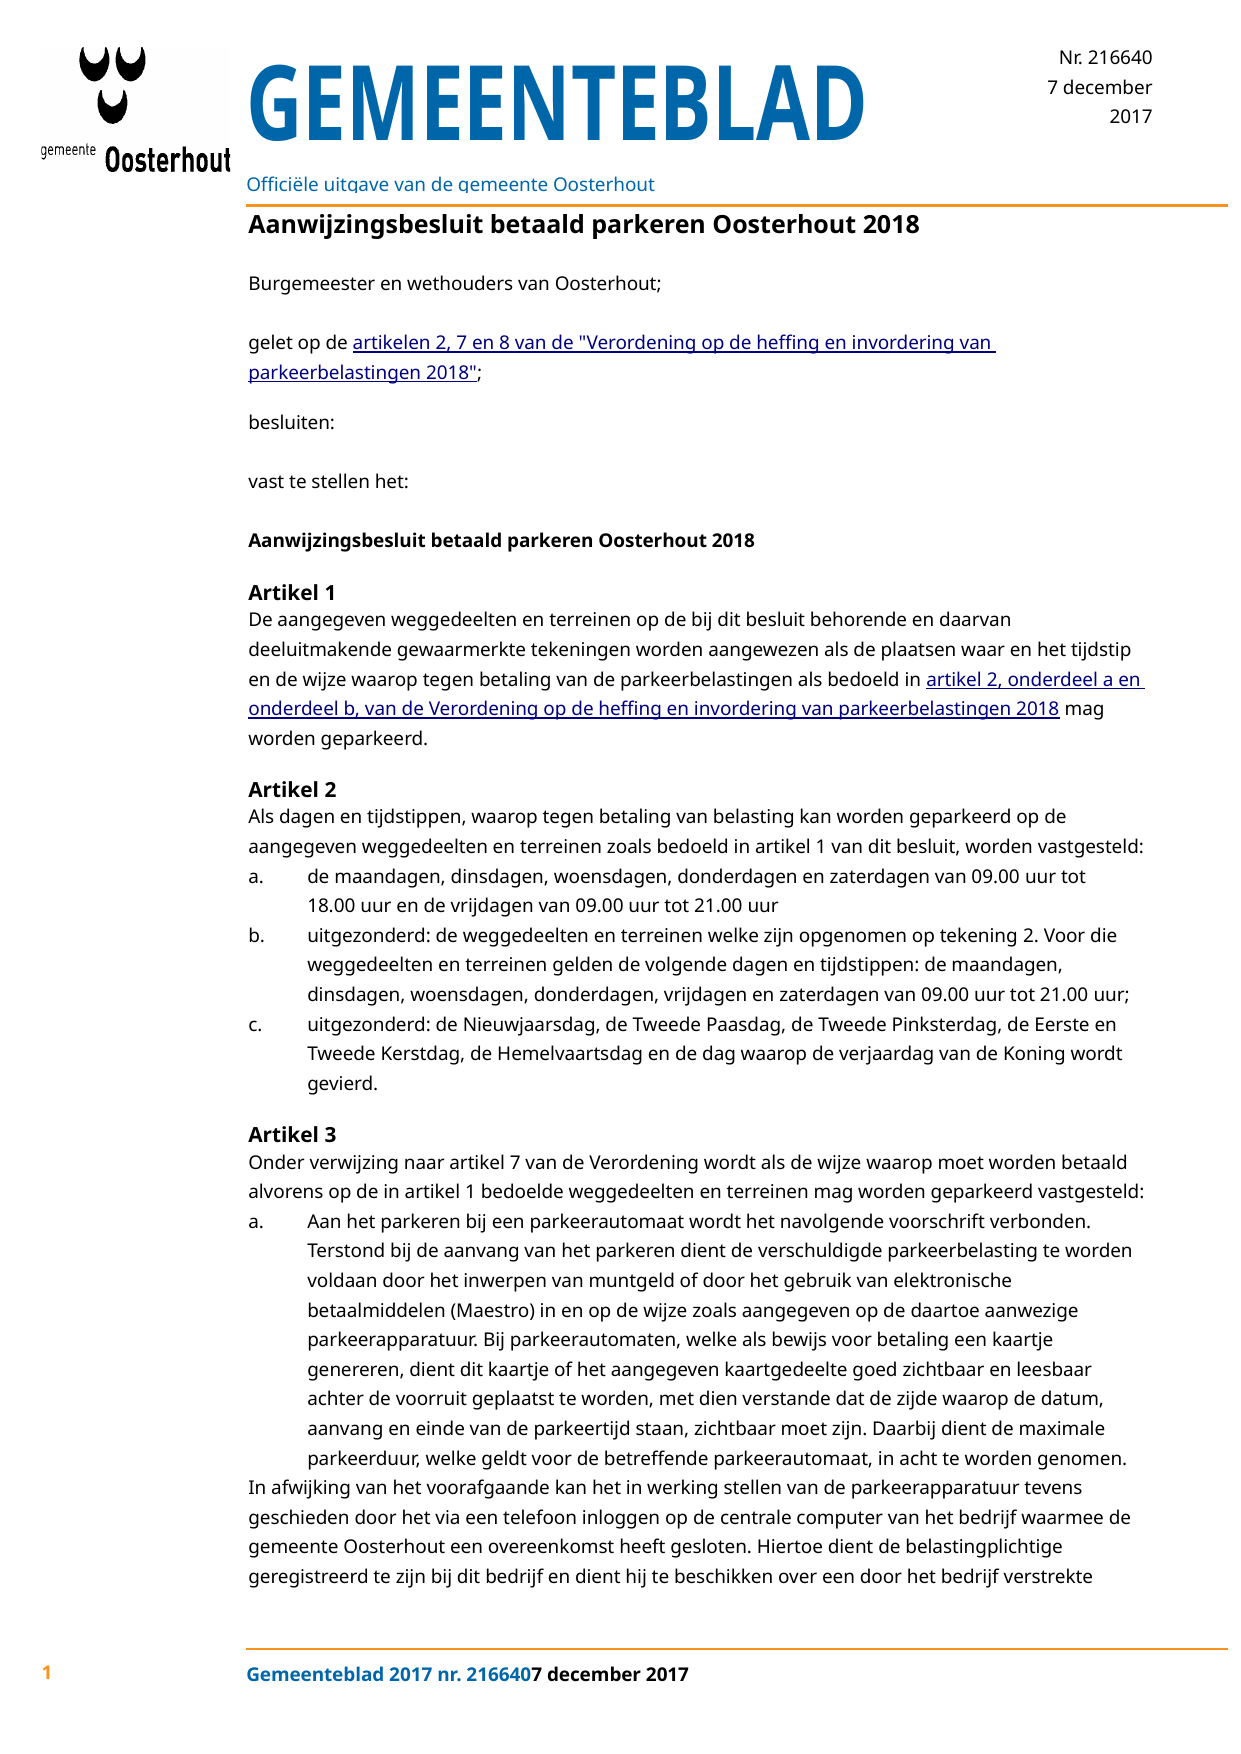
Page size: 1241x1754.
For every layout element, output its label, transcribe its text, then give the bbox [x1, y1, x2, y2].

list uitgezonderd: de Nieuwjaarsdag, de Tweede Paasdag, de Tweede Pinksterdag, de Eerste en Tweede Kerstdag, de Hemelvaartsdag en de dag waarop de verjaardag van de Koning wordt gevierd. [248, 1011, 1152, 1096]
text Artikel 1 [248, 578, 1152, 607]
text De aangegeven weggedeelten en terreinen op de bij dit besluit behorende en daarvan deeluitmakende gewaarmerkte tekeningen worden aangewezen als de plaatsen waar en het tijdstip en de wijze waarop tegen betaling van de parkeerbelastingen als bedoeld in artikel 2, onderdeel a en onderdeel b, van de Verordening op de heffing en invordering van parkeerbelastingen 2018 mag worden geparkeerd. [248, 607, 1152, 751]
list Aan het parkeren bij een parkeerautomaat wordt het navolgende voorschrift verbonden. Terstond bij de aanvang van het parkeren dient de verschuldigde parkeerbelasting te worden voldaan door het inwerpen van muntgeld of door het gebruik van elektronische betaalmiddelen (Maestro) in en op de wijze zoals aangegeven op de daartoe aanwezige parkeerapparatuur. Bij parkeerautomaten, welke als bewijs voor betaling een kaartje genereren, dient dit kaartje of het aangegeven kaartgedeelte goed zichtbaar en leesbaar achter de voorruit geplaatst te worden, met dien verstande dat de zijde waarop de datum, aanvang en einde van de parkeertijd staan, zichtbaar moet zijn. Daarbij dient de maximale parkeerduur, welke geldt voor de betreffende parkeerautomaat, in acht te worden genomen. [248, 1208, 1152, 1470]
text gelet op de artikelen 2, 7 en 8 van de "Verordening op de heffing en invordering van parkeerbelastingen 2018"; [248, 329, 1152, 385]
text Artikel 2 [248, 775, 1152, 804]
text besluiten: [248, 409, 1152, 435]
text Artikel 3 [248, 1120, 1152, 1149]
text Als dagen en tijdstippen, waarop tegen betaling van belasting kan worden geparkeerd op de aangegeven weggedeelten en terreinen zoals bedoeld in artikel 1 van dit besluit, worden vastgesteld: [248, 804, 1152, 859]
text Aanwijzingsbesluit betaald parkeren Oosterhout 2018 [248, 207, 1152, 241]
text Onder verwijzing naar artikel 7 van de Verordening wordt als de wijze waarop moet worden betaald alvorens op de in artikel 1 bedoelde weggedeelten en terreinen mag worden geparkeerd vastgesteld: [248, 1149, 1152, 1204]
text Aanwijzingsbesluit betaald parkeren Oosterhout 2018 [248, 528, 1152, 553]
picture [41, 47, 231, 172]
list de maandagen, dinsdagen, woensdagen, donderdagen en zaterdagen van 09.00 uur tot 18.00 uur en de vrijdagen van 09.00 uur tot 21.00 uur [248, 863, 1152, 918]
text Burgemeester en wethouders van Oosterhout; [248, 270, 1152, 296]
text vast te stellen het: [248, 468, 1152, 494]
list uitgezonderd: de weggedeelten en terreinen welke zijn opgenomen op tekening 2. Voor die weggedeelten en terreinen gelden de volgende dagen en tijdstippen: de maandagen, dinsdagen, woensdagen, donderdagen, vrijdagen en zaterdagen van 09.00 uur tot 21.00 uur; [248, 922, 1152, 1007]
text In afwijking van het voorafgaande kan het in werking stellen van de parkeerapparatuur tevens geschieden door het via een telefoon inloggen op de centrale computer van het bedrijf waarmee de gemeente Oosterhout een overeenkomst heeft gesloten. Hiertoe dient de belastingplichtige geregistreerd te zijn bij dit bedrijf en dient hij te beschikken over een door het bedrijf verstrekte [248, 1474, 1152, 1589]
